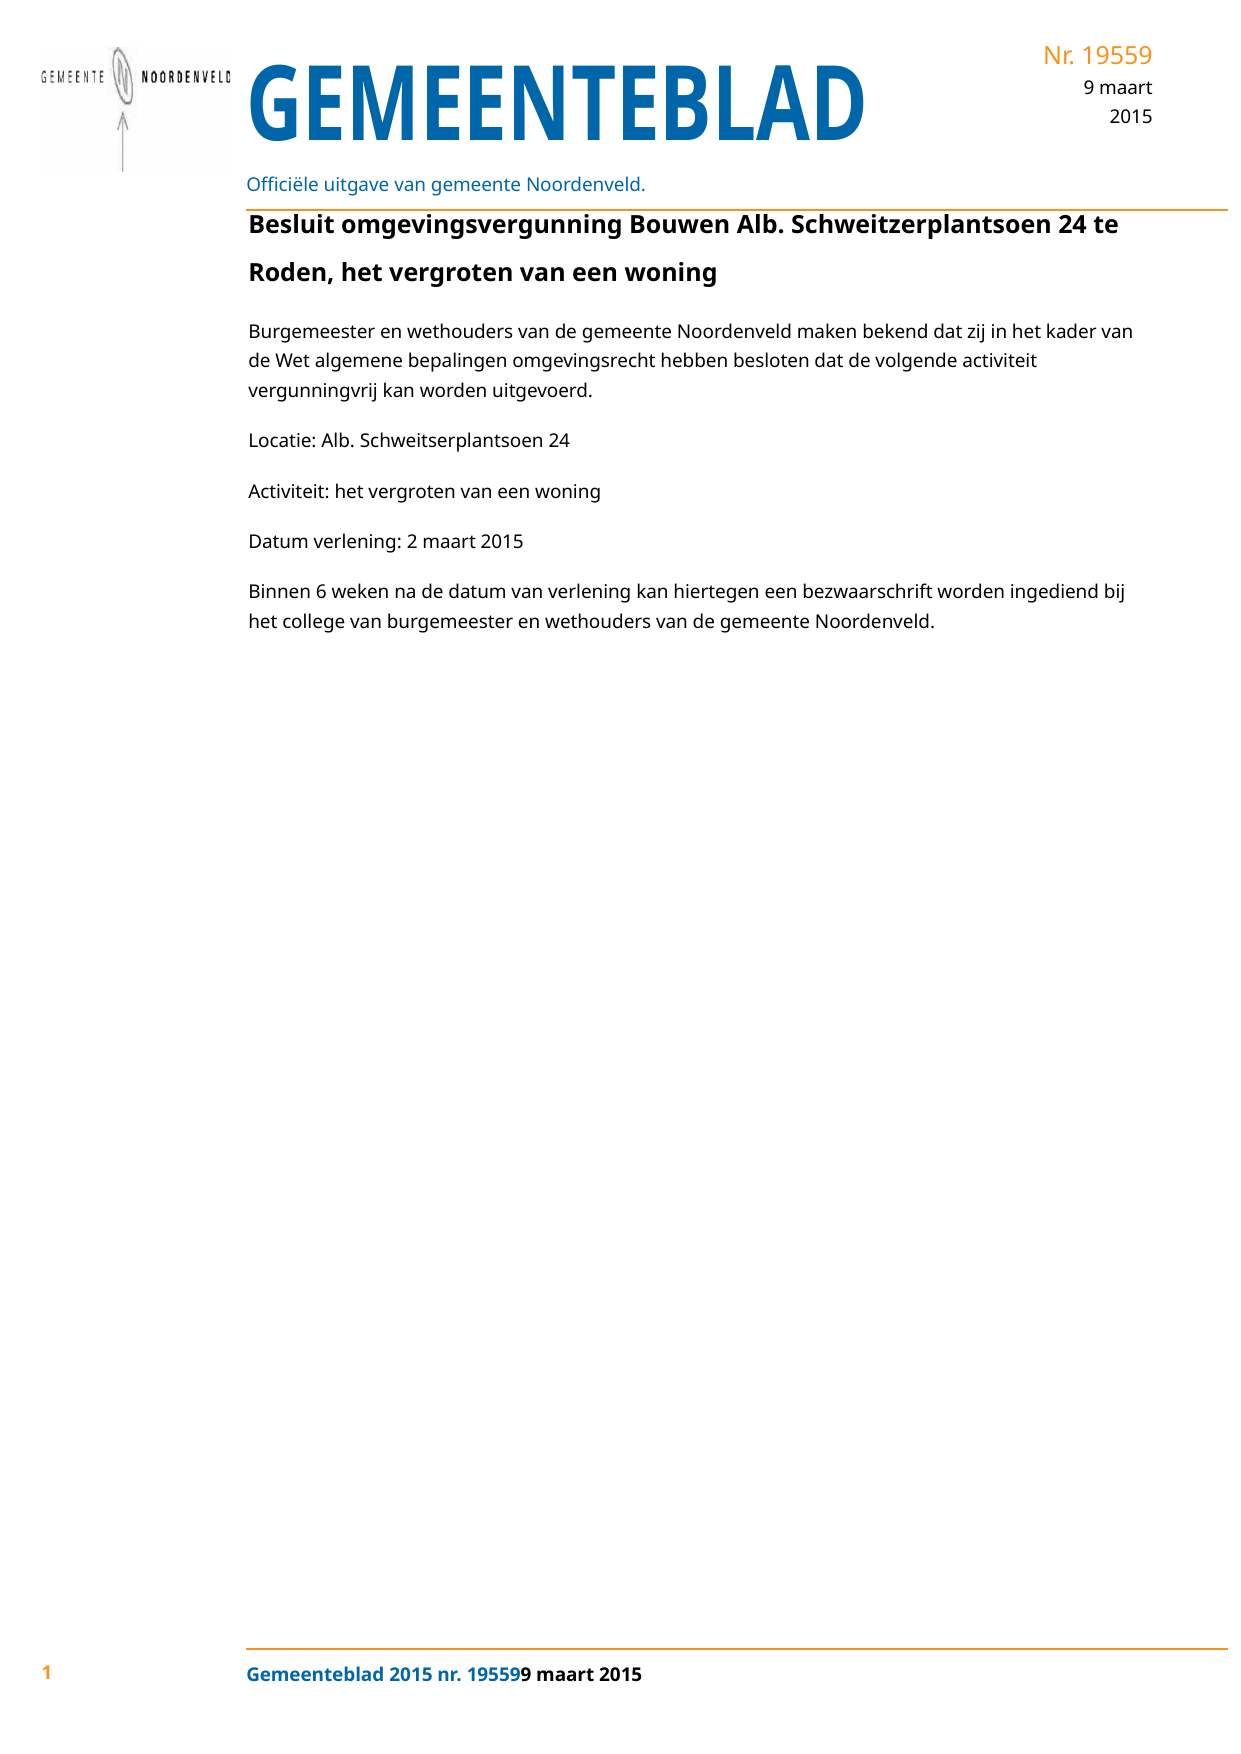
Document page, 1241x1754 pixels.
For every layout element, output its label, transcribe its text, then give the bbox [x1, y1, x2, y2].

picture [41, 47, 231, 172]
text Activiteit: het vergroten van een woning [248, 478, 1152, 504]
text Locatie: Alb. Schweitserplantsoen 24 [248, 427, 1152, 453]
text Burgemeester en wethouders van de gemeente Noordenveld maken bekend dat zij in het kader van de Wet algemene bepalingen omgevingsrecht hebben besloten dat de volgende activiteit vergunningvrij kan worden uitgevoerd. [248, 318, 1152, 403]
text Datum verlening: 2 maart 2015 [248, 528, 1152, 554]
text Besluit omgevingsvergunning Bouwen Alb. Schweitzerplantsoen 24 te Roden, het vergroten van een woning [248, 211, 1152, 288]
text Binnen 6 weken na de datum van verlening kan hiertegen een bezwaarschrift worden ingediend bij het college van burgemeester en wethouders van de gemeente Noordenveld. [248, 579, 1152, 634]
